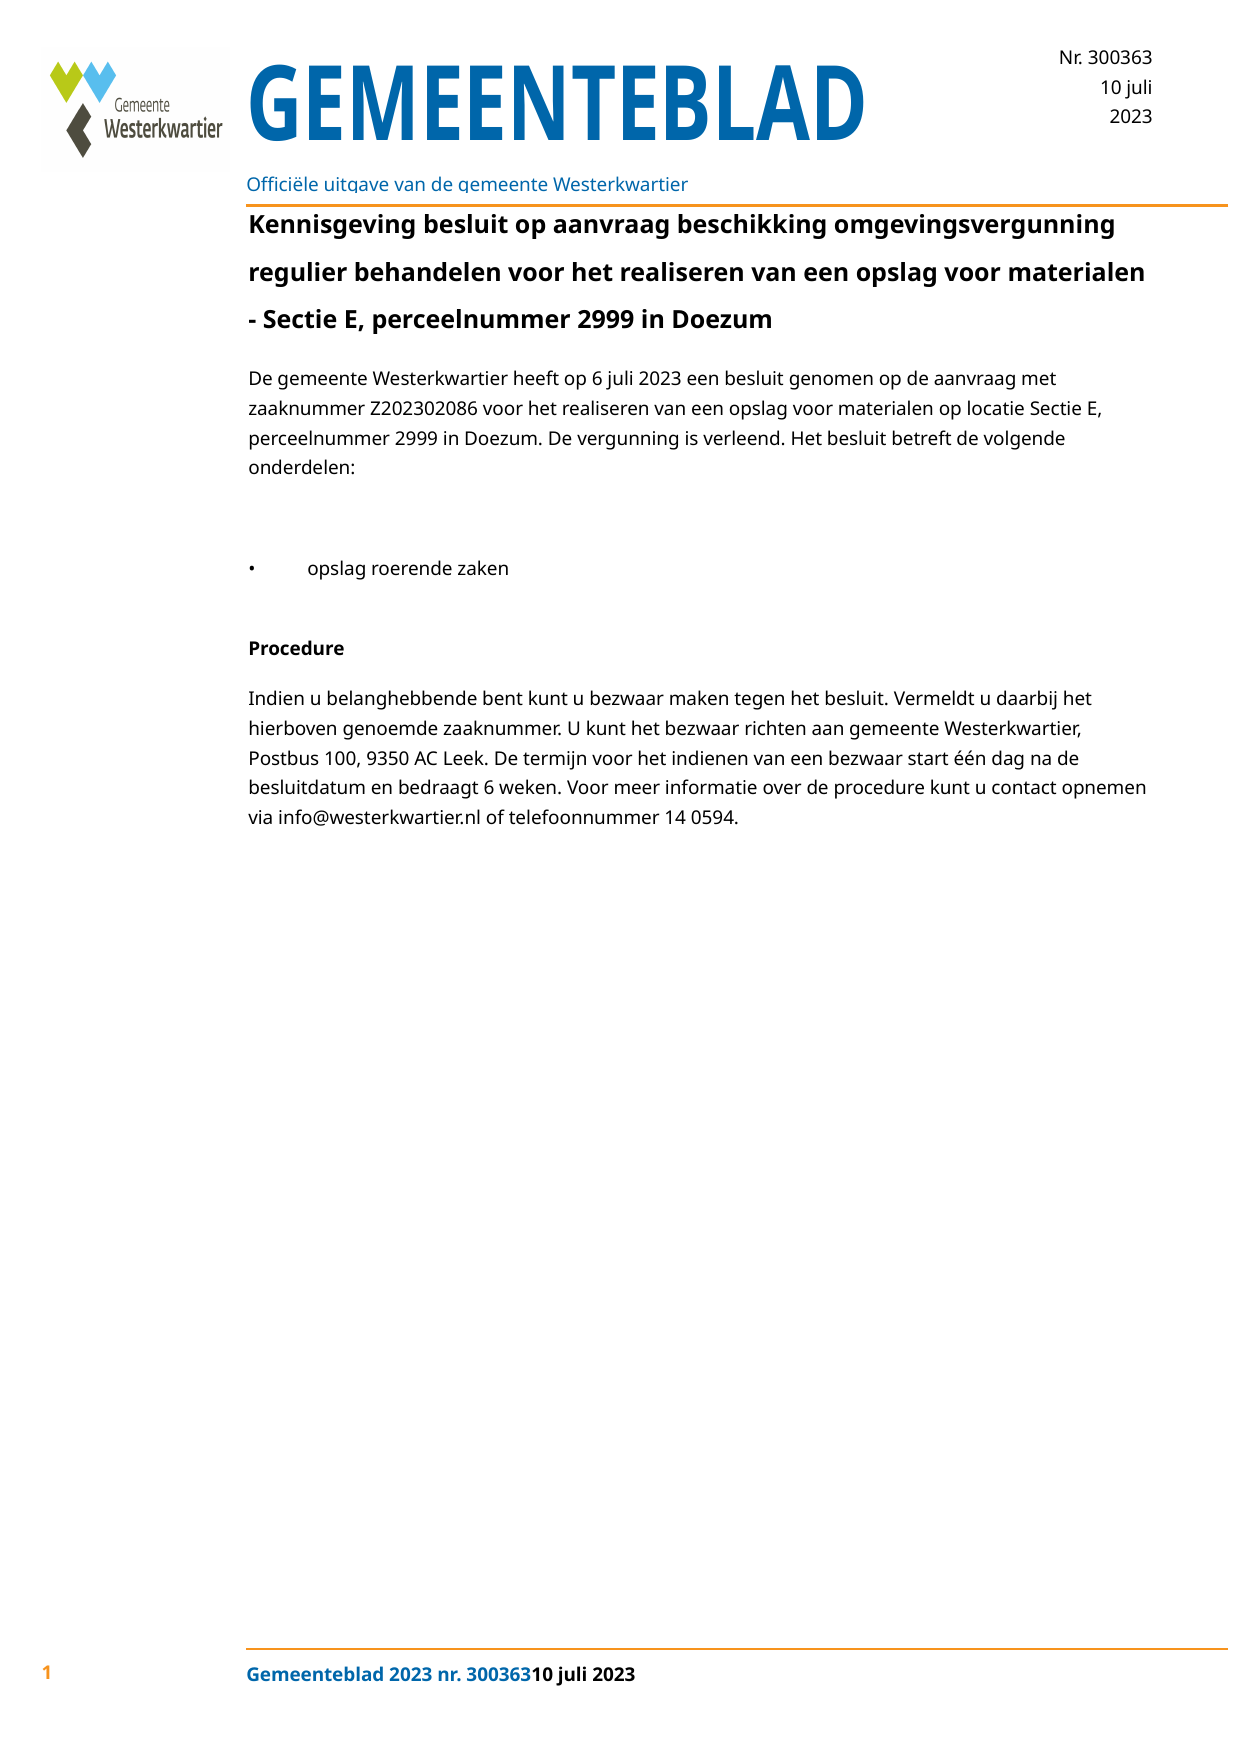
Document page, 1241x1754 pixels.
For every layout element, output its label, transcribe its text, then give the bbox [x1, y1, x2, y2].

text De gemeente Westerkwartier heeft op 6 juli 2023 een besluit genomen op de aanvraag met zaaknummer Z202302086 voor het realiseren van een opslag voor materialen op locatie Sectie E, perceelnummer 2999 in Doezum. De vergunning is verleend. Het besluit betreft de volgende onderdelen: [248, 366, 1152, 480]
list opslag roerende zaken [248, 555, 1152, 581]
text Procedure [248, 635, 1152, 661]
text Indien u belanghebbende bent kunt u bezwaar maken tegen het besluit. Vermeldt u daarbij het hierboven genoemde zaaknummer. U kunt het bezwaar richten aan gemeente Westerkwartier, Postbus 100, 9350 AC Leek. De termijn voor het indienen van een bezwaar start één dag na de besluitdatum en bedraagt 6 weken. Voor meer informatie over de procedure kunt u contact opnemen via info@westerkwartier.nl of telefoonnummer 14 0594. [248, 686, 1152, 829]
text Kennisgeving besluit op aanvraag beschikking omgevingsvergunning regulier behandelen voor het realiseren van een opslag voor materialen - Sectie E, perceelnummer 2999 in Doezum [248, 207, 1152, 336]
picture [41, 47, 231, 172]
